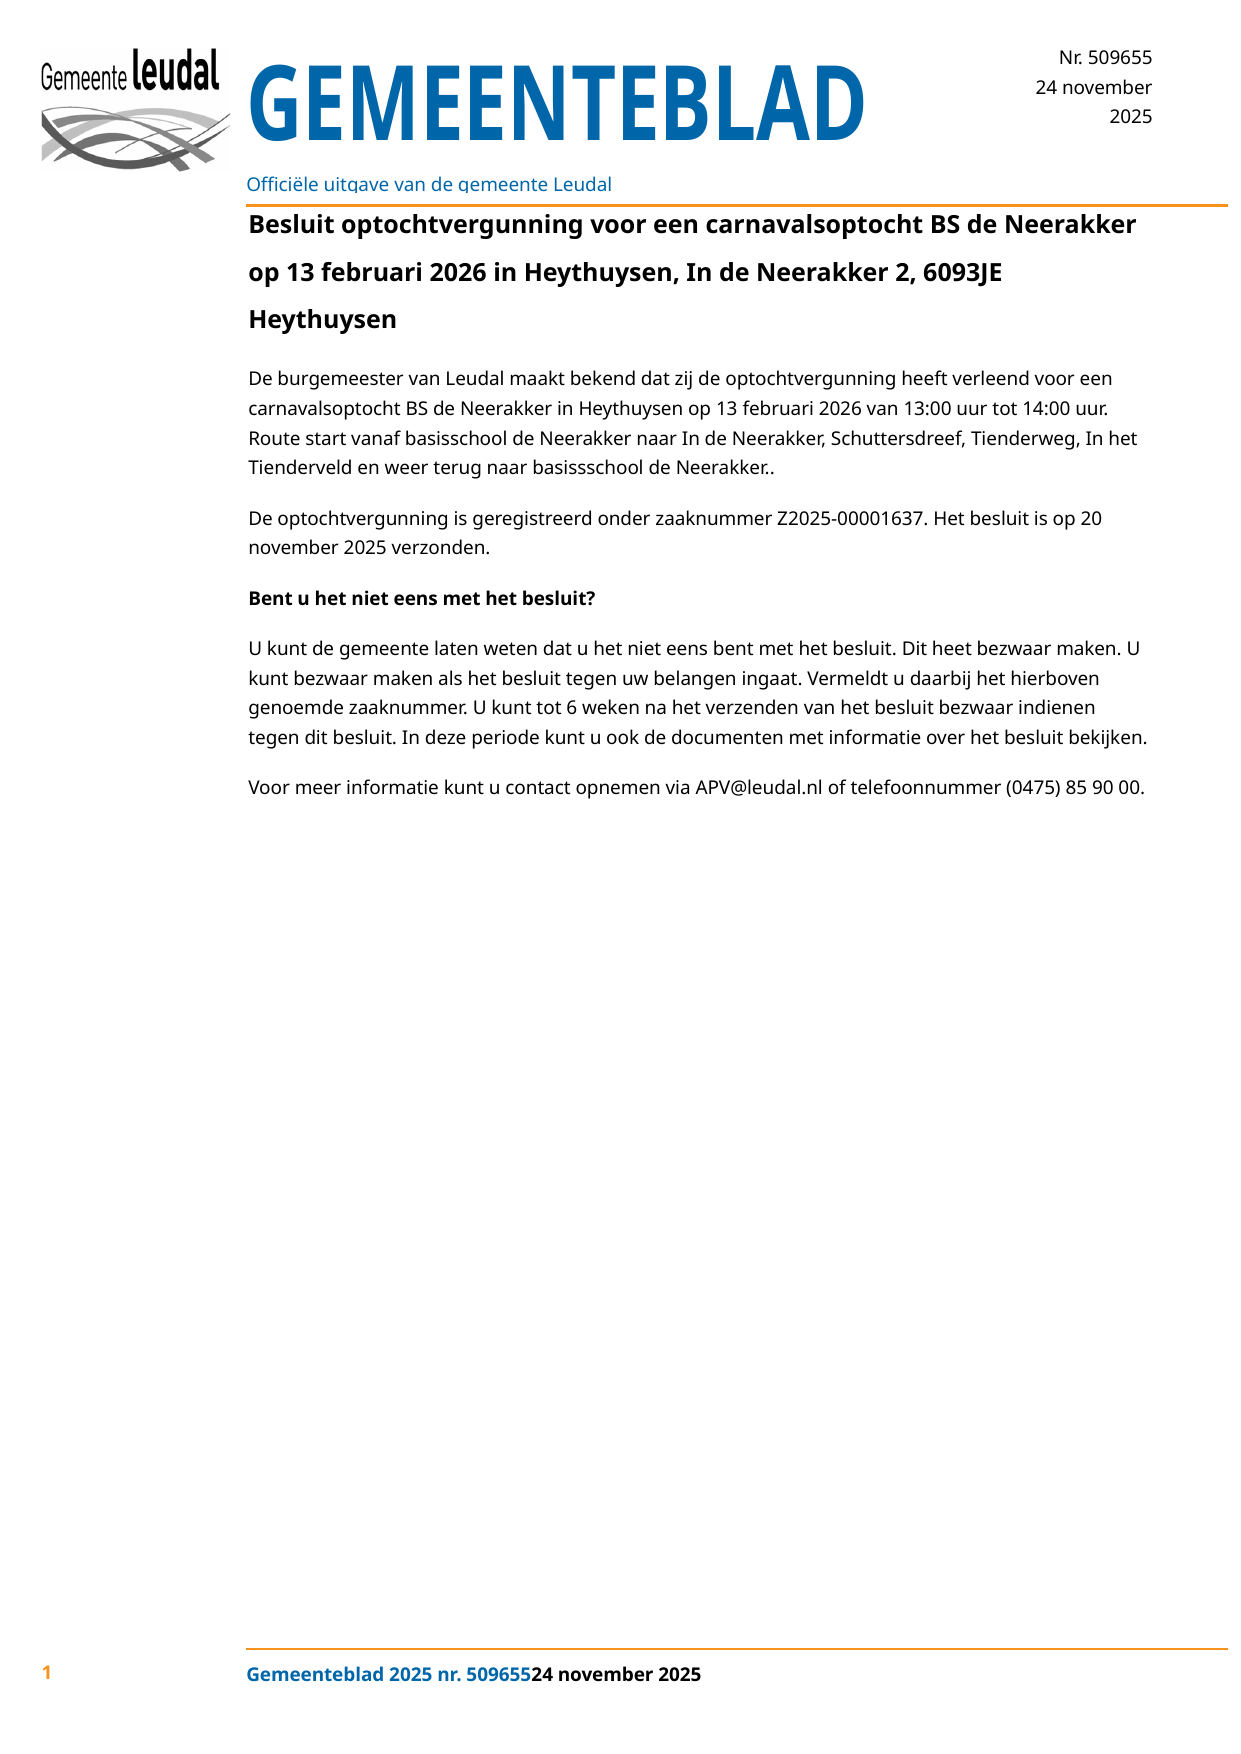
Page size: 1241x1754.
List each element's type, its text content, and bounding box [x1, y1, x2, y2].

picture [41, 47, 231, 172]
text De burgemeester van Leudal maakt bekend dat zij de optochtvergunning heeft verleend voor een carnavalsoptocht BS de Neerakker in Heythuysen op 13 februari 2026 van 13:00 uur tot 14:00 uur. Route start vanaf basisschool de Neerakker naar In de Neerakker, Schuttersdreef, Tienderweg, In het Tienderveld en weer terug naar basissschool de Neerakker.. [248, 366, 1152, 480]
text De optochtvergunning is geregistreerd onder zaaknummer Z2025-00001637. Het besluit is op 20 november 2025 verzonden. [248, 505, 1152, 560]
text U kunt de gemeente laten weten dat u het niet eens bent met het besluit. Dit heet bezwaar maken. U kunt bezwaar maken als het besluit tegen uw belangen ingaat. Vermeldt u daarbij het hierboven genoemde zaaknummer. U kunt tot 6 weken na het verzenden van het besluit bezwaar indienen tegen dit besluit. In deze periode kunt u ook de documenten met informatie over het besluit bekijken. [248, 635, 1152, 749]
text Bent u het niet eens met het besluit? [248, 585, 1152, 610]
text Besluit optochtvergunning voor een carnavalsoptocht BS de Neerakker op 13 februari 2026 in Heythuysen, In de Neerakker 2, 6093JE Heythuysen [248, 207, 1152, 336]
text Voor meer informatie kunt u contact opnemen via APV@leudal.nl of telefoonnummer (0475) 85 90 00. [248, 774, 1152, 800]
